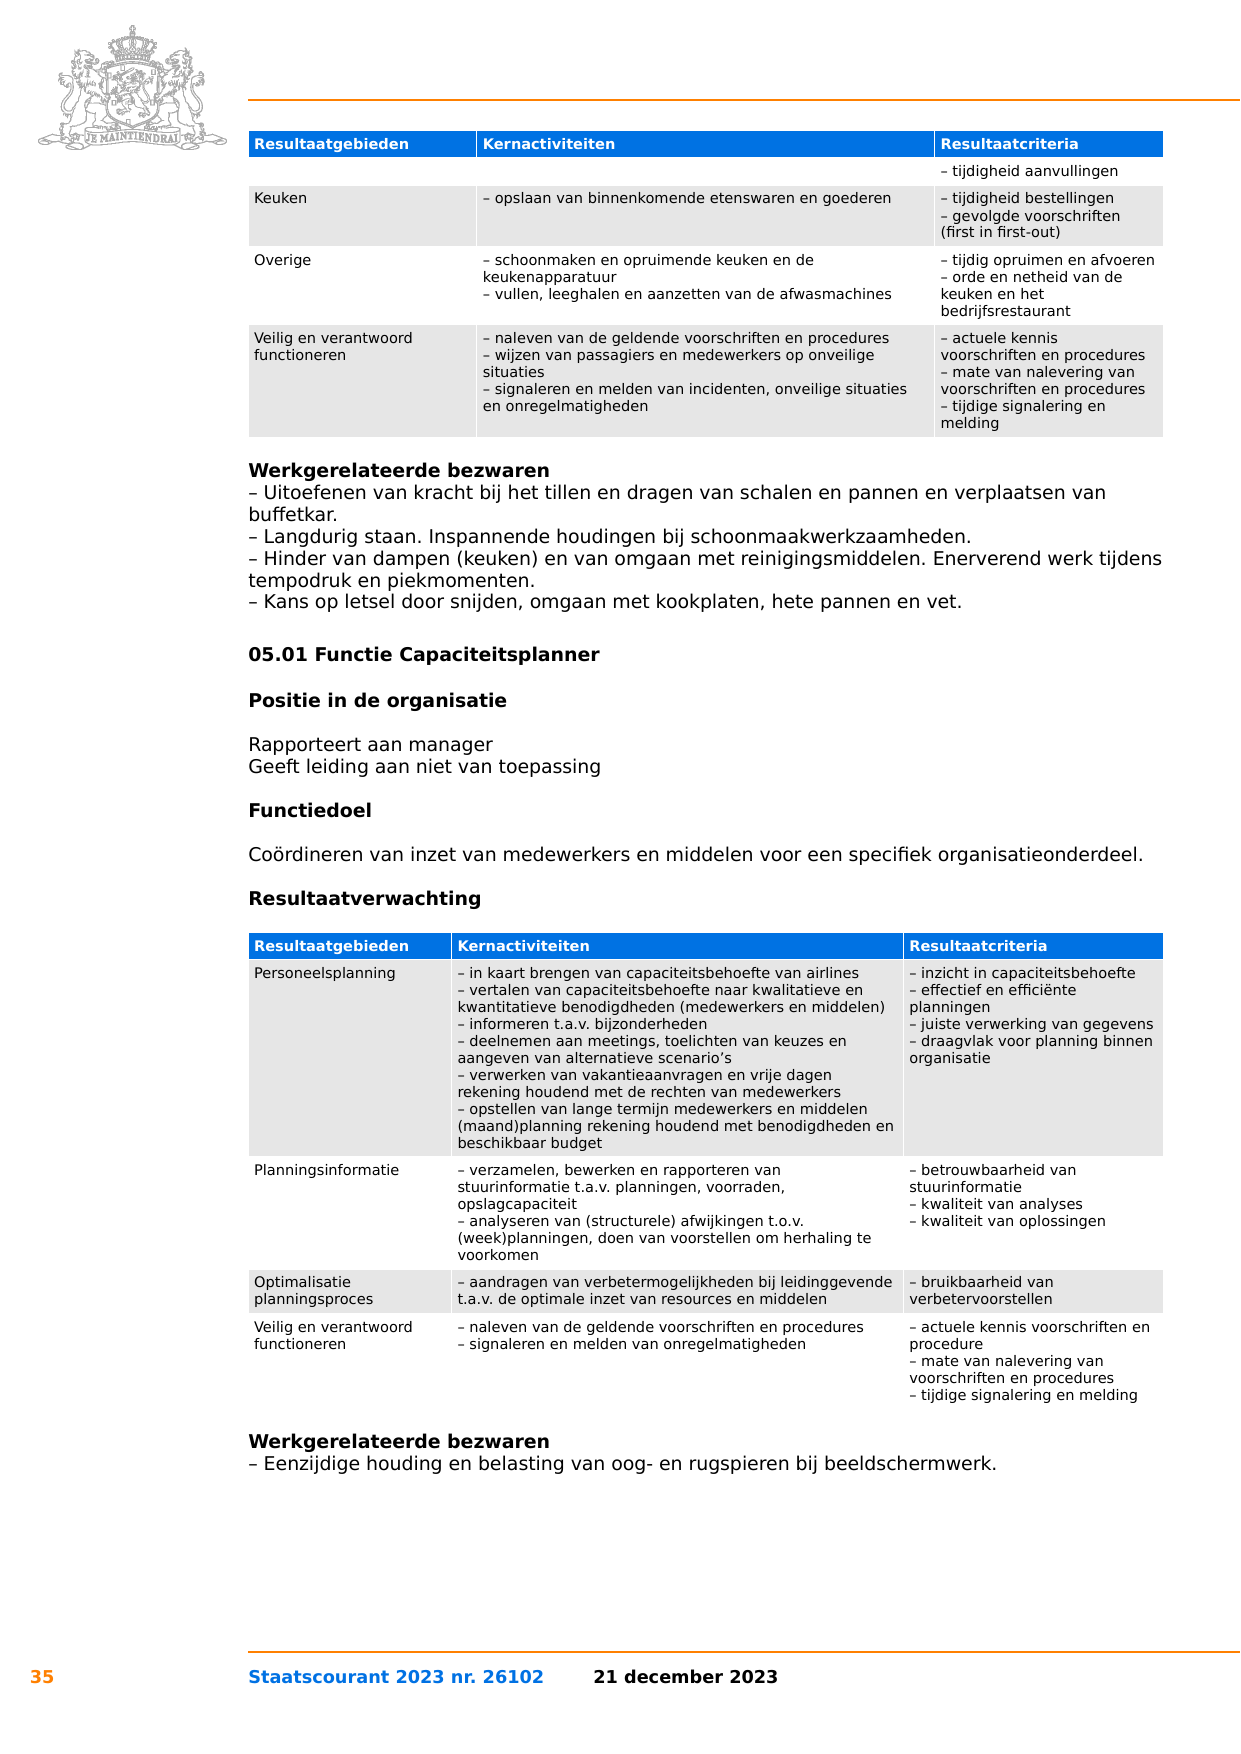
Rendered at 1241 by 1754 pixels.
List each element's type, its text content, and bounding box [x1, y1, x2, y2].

table_cell – naleven van de geldende voorschriften en procedures – signaleren en melden van onregelmatigheden [452, 1314, 903, 1408]
table_cell [249, 158, 476, 185]
table_cell Personeelsplanning [249, 960, 451, 1156]
table_header Kernactiviteiten [452, 933, 903, 959]
table_cell – actuele kennis voorschriften en procedure – mate van nalevering van voorschriften en procedures – tijdige signalering en melding [904, 1314, 1163, 1408]
table_cell Keuken [249, 186, 476, 246]
table_cell – in kaart brengen van capaciteitsbehoefte van airlines – vertalen van capaciteitsbehoefte naar kwalitatieve en kwantitatieve benodigdheden (medewerkers en middelen) – informeren t.a.v. bijzonderheden – deelnemen aan meetings, toelichten van keuzes en aangeven van alternatieve scenario’s – verwerken van vakantieaanvragen en vrije dagen rekening houdend met de rechten van medewerkers – opstellen van lange termijn medewerkers en middelen (maand)planning rekening houdend met benodigdheden en beschikbaar budget [452, 960, 903, 1156]
table_header Resultaatgebieden [249, 131, 476, 157]
text – Hinder van dampen (keuken) en van omgaan met reinigingsmiddelen. Enerverend werk tijdens tempodruk en piekmomenten. [248, 547, 1163, 591]
table_cell Overige [249, 247, 476, 324]
table_header Resultaatcriteria [935, 131, 1163, 157]
table_cell – tijdigheid aanvullingen [935, 158, 1163, 185]
table_cell Planningsinformatie [249, 1157, 451, 1268]
subtitle Werkgerelateerde bezwaren [248, 1431, 1163, 1453]
subtitle Positie in de organisatie [248, 690, 1163, 712]
table_header Resultaatgebieden [249, 933, 451, 959]
table_cell – tijdig opruimen en afvoeren – orde en netheid van de keuken en het bedrijfsrestaurant [935, 247, 1163, 324]
text – Eenzijdige houding en belasting van oog- en rugspieren bij beeldschermwerk. [248, 1453, 1163, 1475]
subtitle Werkgerelateerde bezwaren [248, 459, 1163, 482]
text – Uitoefenen van kracht bij het tillen en dragen van schalen en pannen en verplaatsen van buffetkar. [248, 482, 1163, 526]
text Rapporteert aan manager [248, 734, 1163, 756]
subtitle Functiedoel [248, 800, 1163, 822]
table_cell – betrouwbaarheid van stuurinformatie – kwaliteit van analyses – kwaliteit van oplossingen [904, 1157, 1163, 1268]
subtitle 05.01 Functie Capaciteitsplanner [248, 643, 1163, 665]
table_cell – tijdigheid bestellingen – gevolgde voorschriften (first in first-out) [935, 186, 1163, 246]
table_cell Optimalisatie planningsproces [249, 1270, 451, 1313]
text – Langdurig staan. Inspannende houdingen bij schoonmaakwerkzaamheden. [248, 526, 1163, 547]
table_cell – inzicht in capaciteitsbehoefte – effectief en efficiënte planningen – juiste verwerking van gegevens – draagvlak voor planning binnen organisatie [904, 960, 1163, 1156]
table_cell – actuele kennis voorschriften en procedures – mate van nalevering van voorschriften en procedures – tijdige signalering en melding [935, 325, 1163, 437]
table_cell – bruikbaarheid van verbetervoorstellen [904, 1270, 1163, 1313]
table_cell [477, 158, 934, 185]
table_header Kernactiviteiten [477, 131, 934, 157]
table_cell – opslaan van binnenkomende etenswaren en goederen [477, 186, 934, 246]
text Coördineren van inzet van medewerkers en middelen voor een specifiek organisatieonderdeel. [248, 844, 1163, 866]
subtitle Resultaatverwachting [248, 888, 1163, 910]
table_cell – aandragen van verbetermogelijkheden bij leidinggevende t.a.v. de optimale inzet van resources en middelen [452, 1270, 903, 1313]
picture [38, 25, 227, 150]
table_header Resultaatcriteria [904, 933, 1163, 959]
table_cell Veilig en verantwoord functioneren [249, 1314, 451, 1408]
table_cell Veilig en verantwoord functioneren [249, 325, 476, 437]
table_cell – naleven van de geldende voorschriften en procedures – wijzen van passagiers en medewerkers op onveilige situaties – signaleren en melden van incidenten, onveilige situaties en onregelmatigheden [477, 325, 934, 437]
table_cell – verzamelen, bewerken en rapporteren van stuurinformatie t.a.v. planningen, voorraden, opslagcapaciteit – analyseren van (structurele) afwijkingen t.o.v. (week)planningen, doen van voorstellen om herhaling te voorkomen [452, 1157, 903, 1268]
text – Kans op letsel door snijden, omgaan met kookplaten, hete pannen en vet. [248, 591, 1163, 613]
table_cell – schoonmaken en opruimende keuken en de keukenapparatuur – vullen, leeghalen en aanzetten van de afwasmachines [477, 247, 934, 324]
text Geeft leiding aan niet van toepassing [248, 756, 1163, 778]
